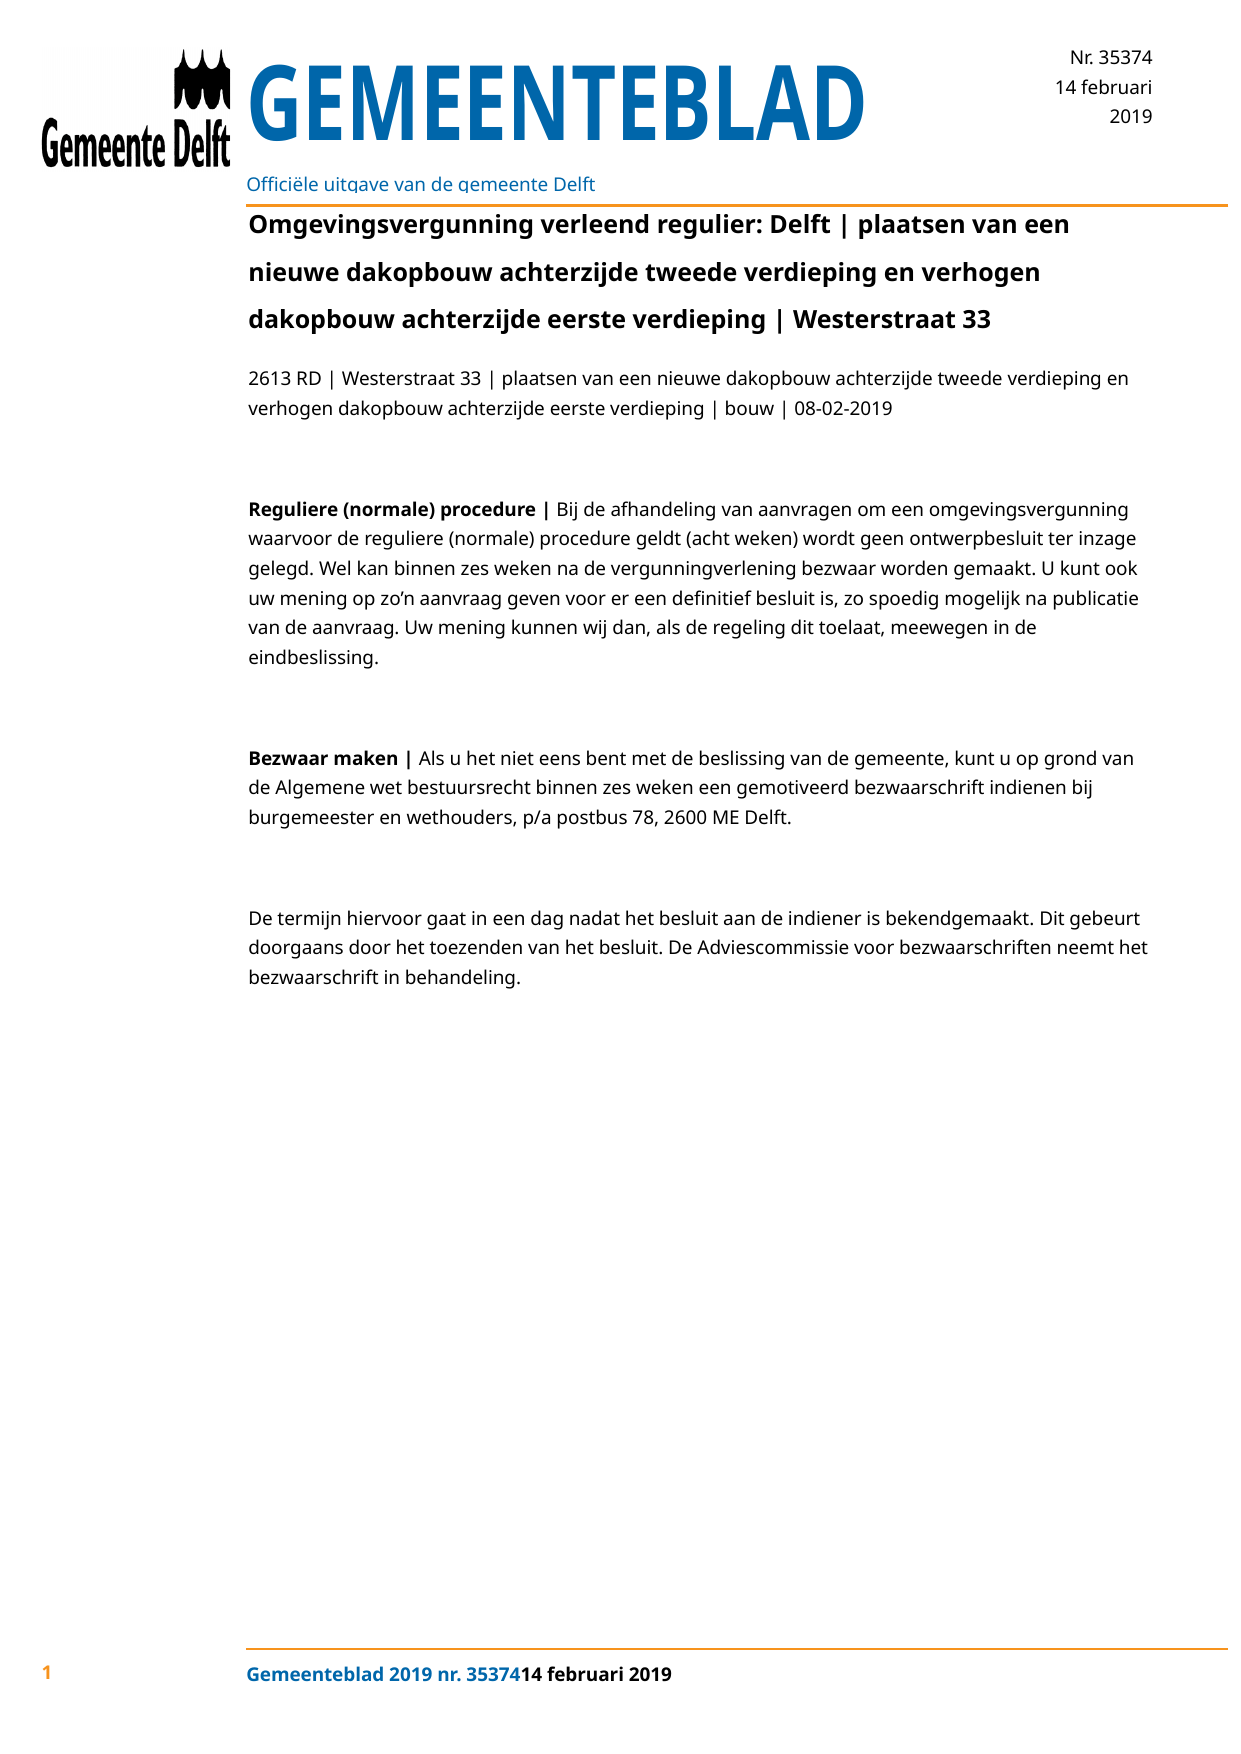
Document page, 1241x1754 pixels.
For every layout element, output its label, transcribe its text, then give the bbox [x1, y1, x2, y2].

picture [41, 47, 231, 172]
text Omgevingsvergunning verleend regulier: Delft | plaatsen van een nieuwe dakopbouw achterzijde tweede verdieping en verhogen dakopbouw achterzijde eerste verdieping | Westerstraat 33 [248, 207, 1152, 336]
text De termijn hiervoor gaat in een dag nadat het besluit aan de indiener is bekendgemaakt. Dit gebeurt doorgaans door het toezenden van het besluit. De Adviescommissie voor bezwaarschriften neemt het bezwaarschrift in behandeling. [248, 905, 1152, 989]
text Bezwaar maken | Als u het niet eens bent met de beslissing van de gemeente, kunt u op grond van de Algemene wet bestuursrecht binnen zes weken een gemotiveerd bezwaarschrift indienen bij burgemeester en wethouders, p/a postbus 78, 2600 ME Delft. [248, 745, 1152, 829]
text Reguliere (normale) procedure | Bij de afhandeling van aanvragen om een omgevingsvergunning waarvoor de reguliere (normale) procedure geldt (acht weken) wordt geen ontwerpbesluit ter inzage gelegd. Wel kan binnen zes weken na de vergunningverlening bezwaar worden gemaakt. U kunt ook uw mening op zo’n aanvraag geven voor er een definitief besluit is, zo spoedig mogelijk na publicatie van de aanvraag. Uw mening kunnen wij dan, als de regeling dit toelaat, meewegen in de eindbeslissing. [248, 496, 1152, 669]
text 2613 RD | Westerstraat 33 | plaatsen van een nieuwe dakopbouw achterzijde tweede verdieping en verhogen dakopbouw achterzijde eerste verdieping | bouw | 08-02-2019 [248, 366, 1152, 421]
